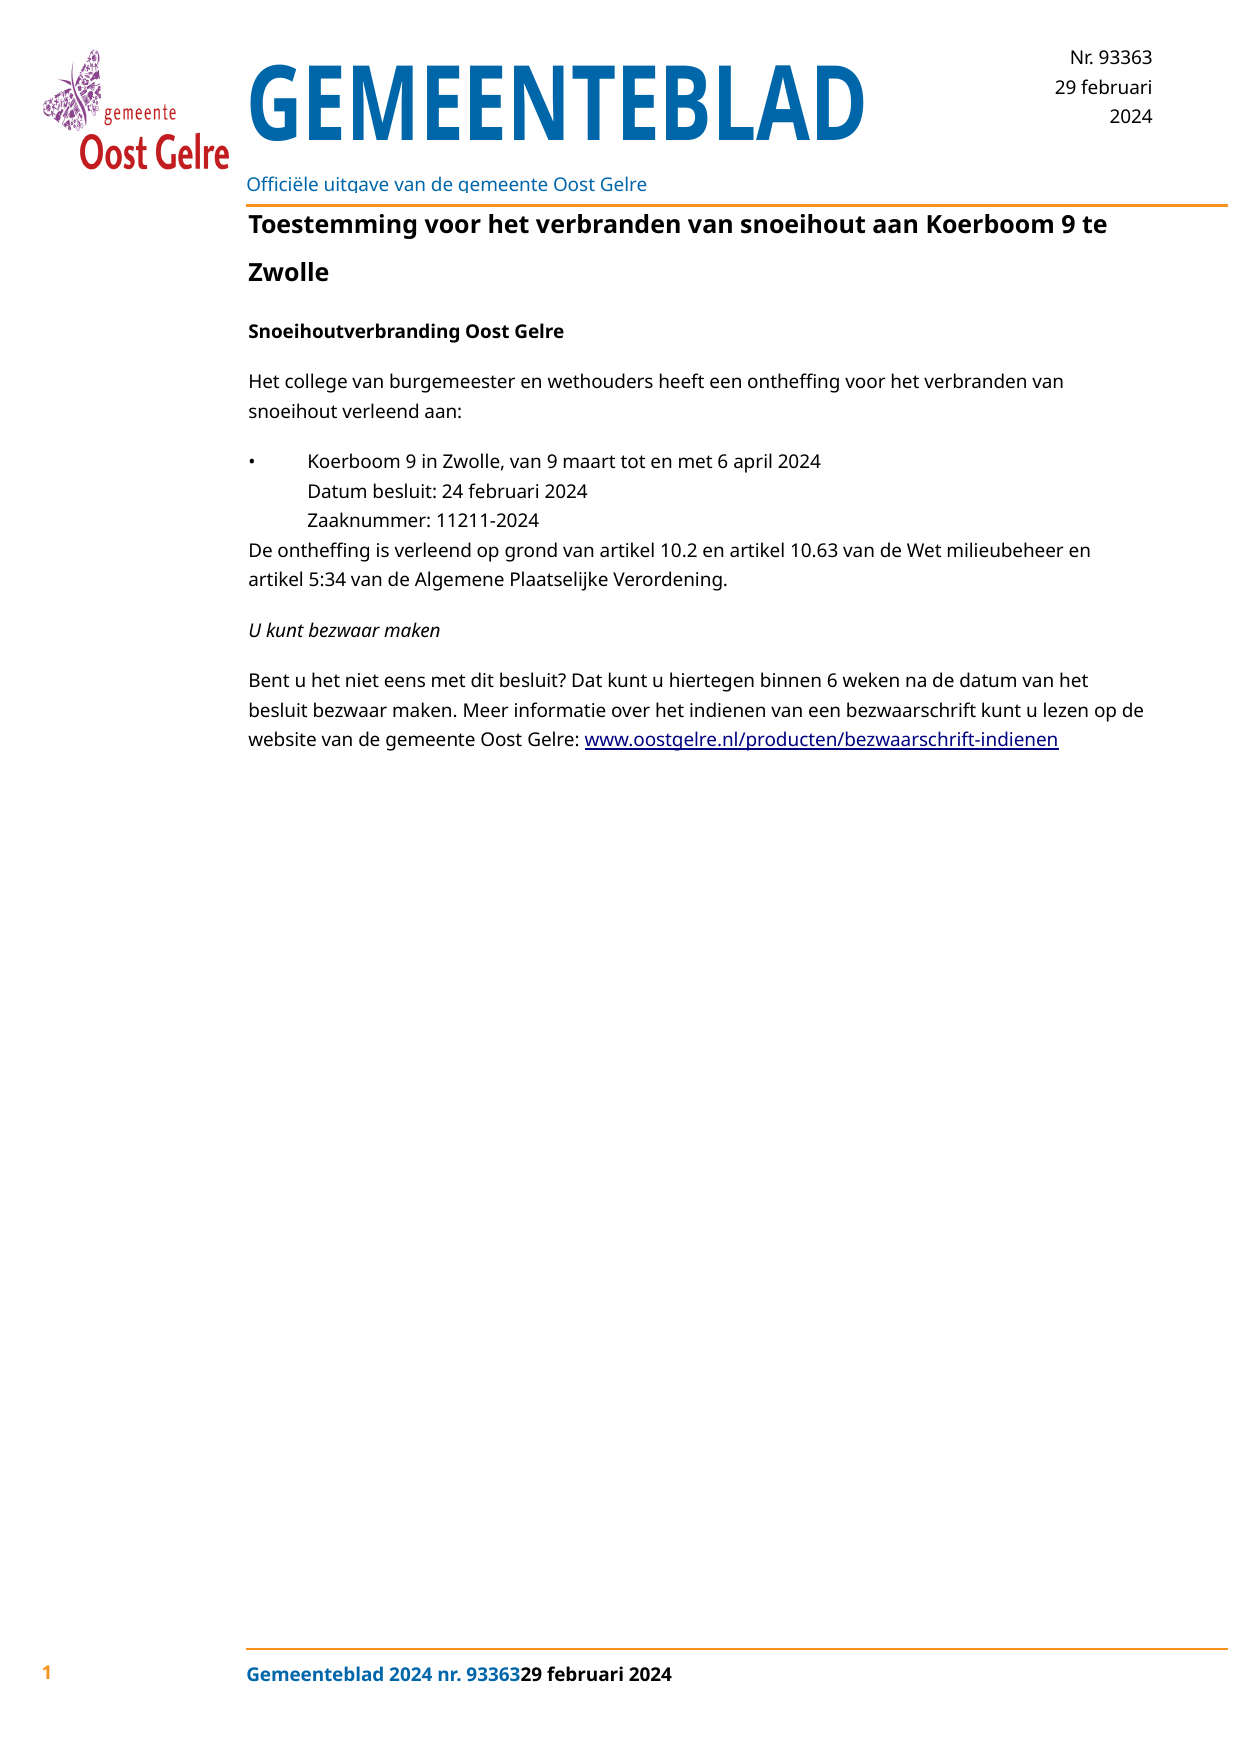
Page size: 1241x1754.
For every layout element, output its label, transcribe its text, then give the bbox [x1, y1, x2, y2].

text U kunt bezwaar maken [248, 617, 1152, 643]
text De ontheffing is verleend op grond van artikel 10.2 en artikel 10.63 van de Wet milieubeheer en artikel 5:34 van de Algemene Plaatselijke Verordening. [248, 537, 1152, 592]
list Zaaknummer: 11211-2024 [248, 507, 1152, 533]
picture [41, 47, 231, 172]
text Toestemming voor het verbranden van snoeihout aan Koerboom 9 te Zwolle [248, 207, 1152, 288]
list Datum besluit: 24 februari 2024 [248, 478, 1152, 504]
text Snoeihoutverbranding Oost Gelre [248, 318, 1152, 344]
text Bent u het niet eens met dit besluit? Dat kunt u hiertegen binnen 6 weken na de datum van het besluit bezwaar maken. Meer informatie over het indienen van een bezwaarschrift kunt u lezen op de website van de gemeente Oost Gelre: www.oostgelre.nl/producten/bezwaarschrift-indienen [248, 667, 1152, 752]
text Het college van burgemeester en wethouders heeft een ontheffing voor het verbranden van snoeihout verleend aan: [248, 368, 1152, 424]
list Koerboom 9 in Zwolle, van 9 maart tot en met 6 april 2024 [248, 448, 1152, 474]
